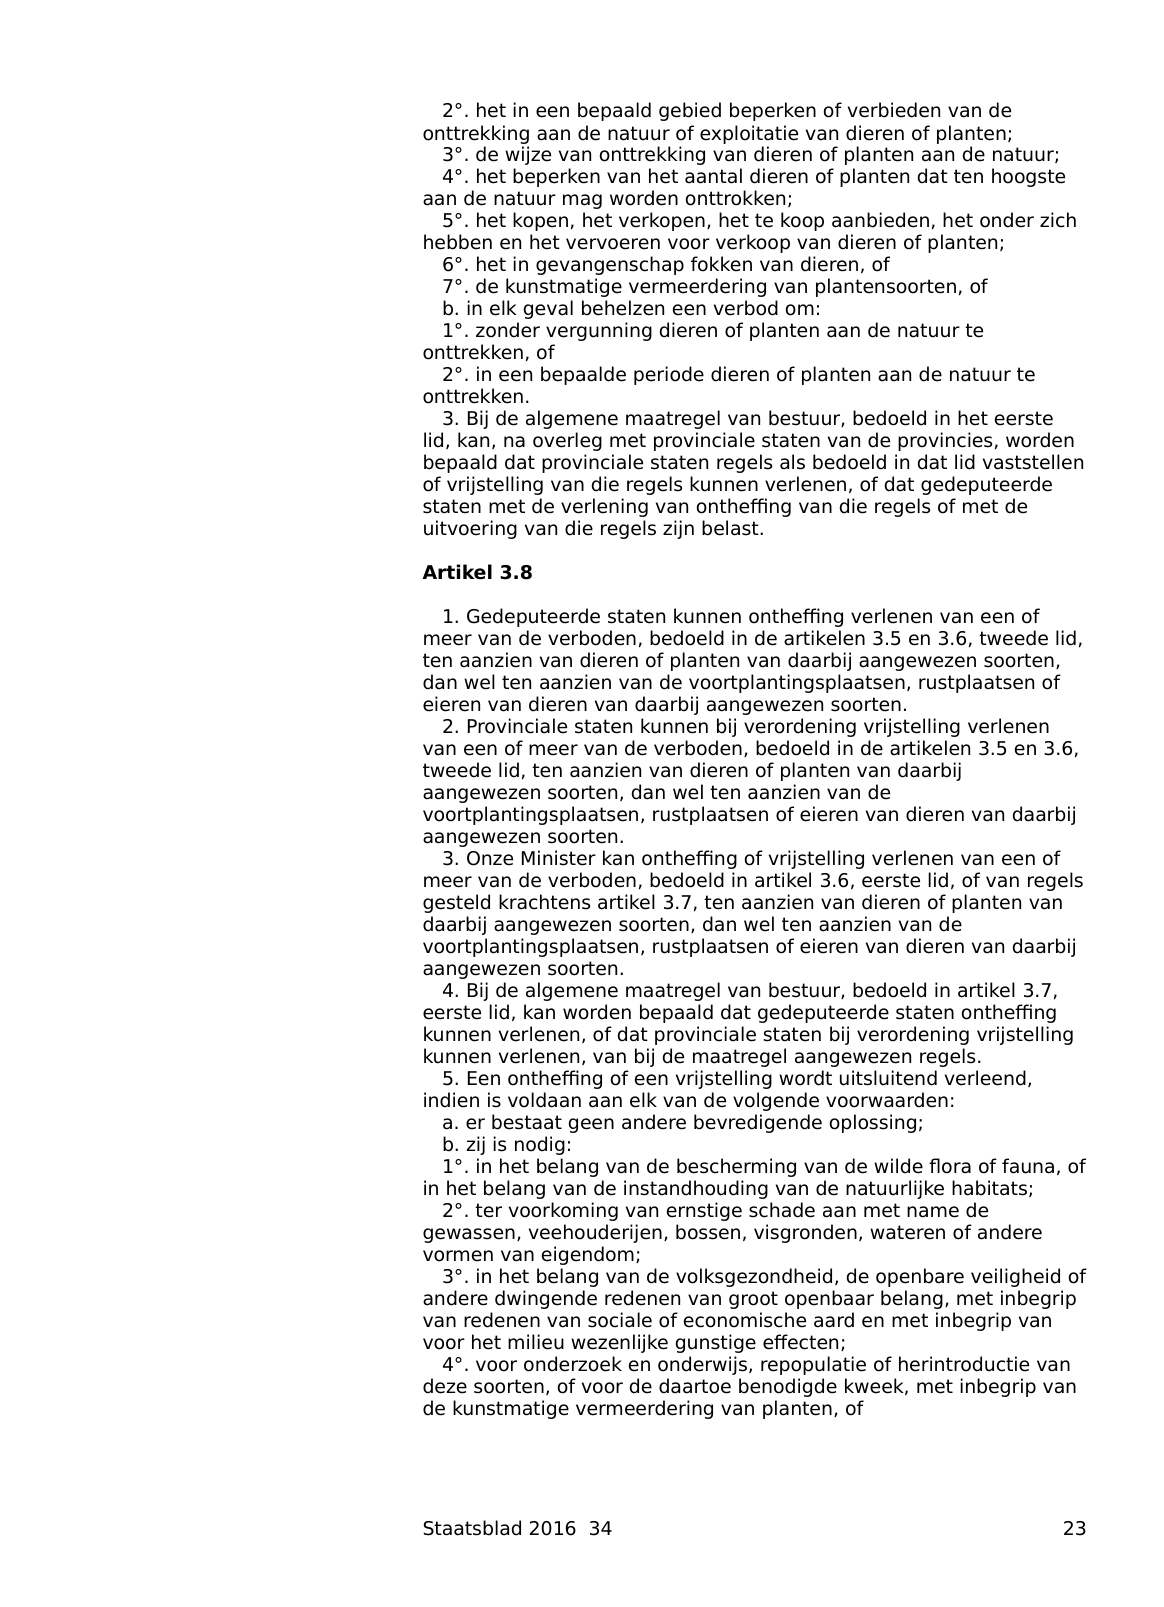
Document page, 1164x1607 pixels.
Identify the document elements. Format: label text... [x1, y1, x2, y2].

text 2°. ter voorkoming van ernstige schade aan met name de gewassen, veehouderijen, bossen, visgronden, wateren of andere vormen van eigendom; [422, 1200, 1087, 1266]
text 5. Een ontheffing of een vrijstelling wordt uitsluitend verleend, indien is voldaan aan elk van de volgende voorwaarden: [422, 1068, 1087, 1112]
text 4°. het beperken van het aantal dieren of planten dat ten hoogste aan de natuur mag worden onttrokken; [422, 166, 1087, 210]
text 4°. voor onderzoek en onderwijs, repopulatie of herintroductie van deze soorten, of voor de daartoe benodigde kweek, met inbegrip van de kunstmatige vermeerdering van planten, of [422, 1354, 1087, 1419]
text 2°. in een bepaalde periode dieren of planten aan de natuur te onttrekken. [422, 364, 1087, 408]
text 5°. het kopen, het verkopen, het te koop aanbieden, het onder zich hebben en het vervoeren voor verkoop van dieren of planten; [422, 210, 1087, 254]
subtitle Artikel 3.8 [422, 562, 1087, 584]
text 1°. zonder vergunning dieren of planten aan de natuur te onttrekken, of [422, 320, 1087, 364]
text 3°. de wijze van onttrekking van dieren of planten aan de natuur; [422, 144, 1087, 166]
text 3°. in het belang van de volksgezondheid, de openbare veiligheid of andere dwingende redenen van groot openbaar belang, met inbegrip van redenen van sociale of economische aard en met inbegrip van voor het milieu wezenlijke gunstige effecten; [422, 1266, 1087, 1354]
text 7°. de kunstmatige vermeerdering van plantensoorten, of [422, 276, 1087, 298]
text 3. Onze Minister kan ontheffing of vrijstelling verlenen van een of meer van de verboden, bedoeld in artikel 3.6, eerste lid, of van regels gesteld krachtens artikel 3.7, ten aanzien van dieren of planten van daarbij aangewezen soorten, dan wel ten aanzien van de voortplantingsplaatsen, rustplaatsen of eieren van dieren van daarbij aangewezen soorten. [422, 848, 1087, 980]
text 6°. het in gevangenschap fokken van dieren, of [422, 254, 1087, 276]
text 1°. in het belang van de bescherming van de wilde flora of fauna, of in het belang van de instandhouding van de natuurlijke habitats; [422, 1156, 1087, 1200]
text b. in elk geval behelzen een verbod om: [422, 298, 1087, 320]
text 2. Provinciale staten kunnen bij verordening vrijstelling verlenen van een of meer van de verboden, bedoeld in de artikelen 3.5 en 3.6, tweede lid, ten aanzien van dieren of planten van daarbij aangewezen soorten, dan wel ten aanzien van de voortplantingsplaatsen, rustplaatsen of eieren van dieren van daarbij aangewezen soorten. [422, 716, 1087, 848]
text 4. Bij de algemene maatregel van bestuur, bedoeld in artikel 3.7, eerste lid, kan worden bepaald dat gedeputeerde staten ontheffing kunnen verlenen, of dat provinciale staten bij verordening vrijstelling kunnen verlenen, van bij de maatregel aangewezen regels. [422, 980, 1087, 1068]
text 2°. het in een bepaald gebied beperken of verbieden van de onttrekking aan de natuur of exploitatie van dieren of planten; [422, 100, 1087, 144]
text a. er bestaat geen andere bevredigende oplossing; [422, 1112, 1087, 1134]
text 1. Gedeputeerde staten kunnen ontheffing verlenen van een of meer van de verboden, bedoeld in de artikelen 3.5 en 3.6, tweede lid, ten aanzien van dieren of planten van daarbij aangewezen soorten, dan wel ten aanzien van de voortplantingsplaatsen, rustplaatsen of eieren van dieren van daarbij aangewezen soorten. [422, 606, 1087, 716]
text b. zij is nodig: [422, 1134, 1087, 1156]
text 3. Bij de algemene maatregel van bestuur, bedoeld in het eerste lid, kan, na overleg met provinciale staten van de provincies, worden bepaald dat provinciale staten regels als bedoeld in dat lid vaststellen of vrijstelling van die regels kunnen verlenen, of dat gedeputeerde staten met de verlening van ontheffing van die regels of met de uitvoering van die regels zijn belast. [422, 408, 1087, 540]
